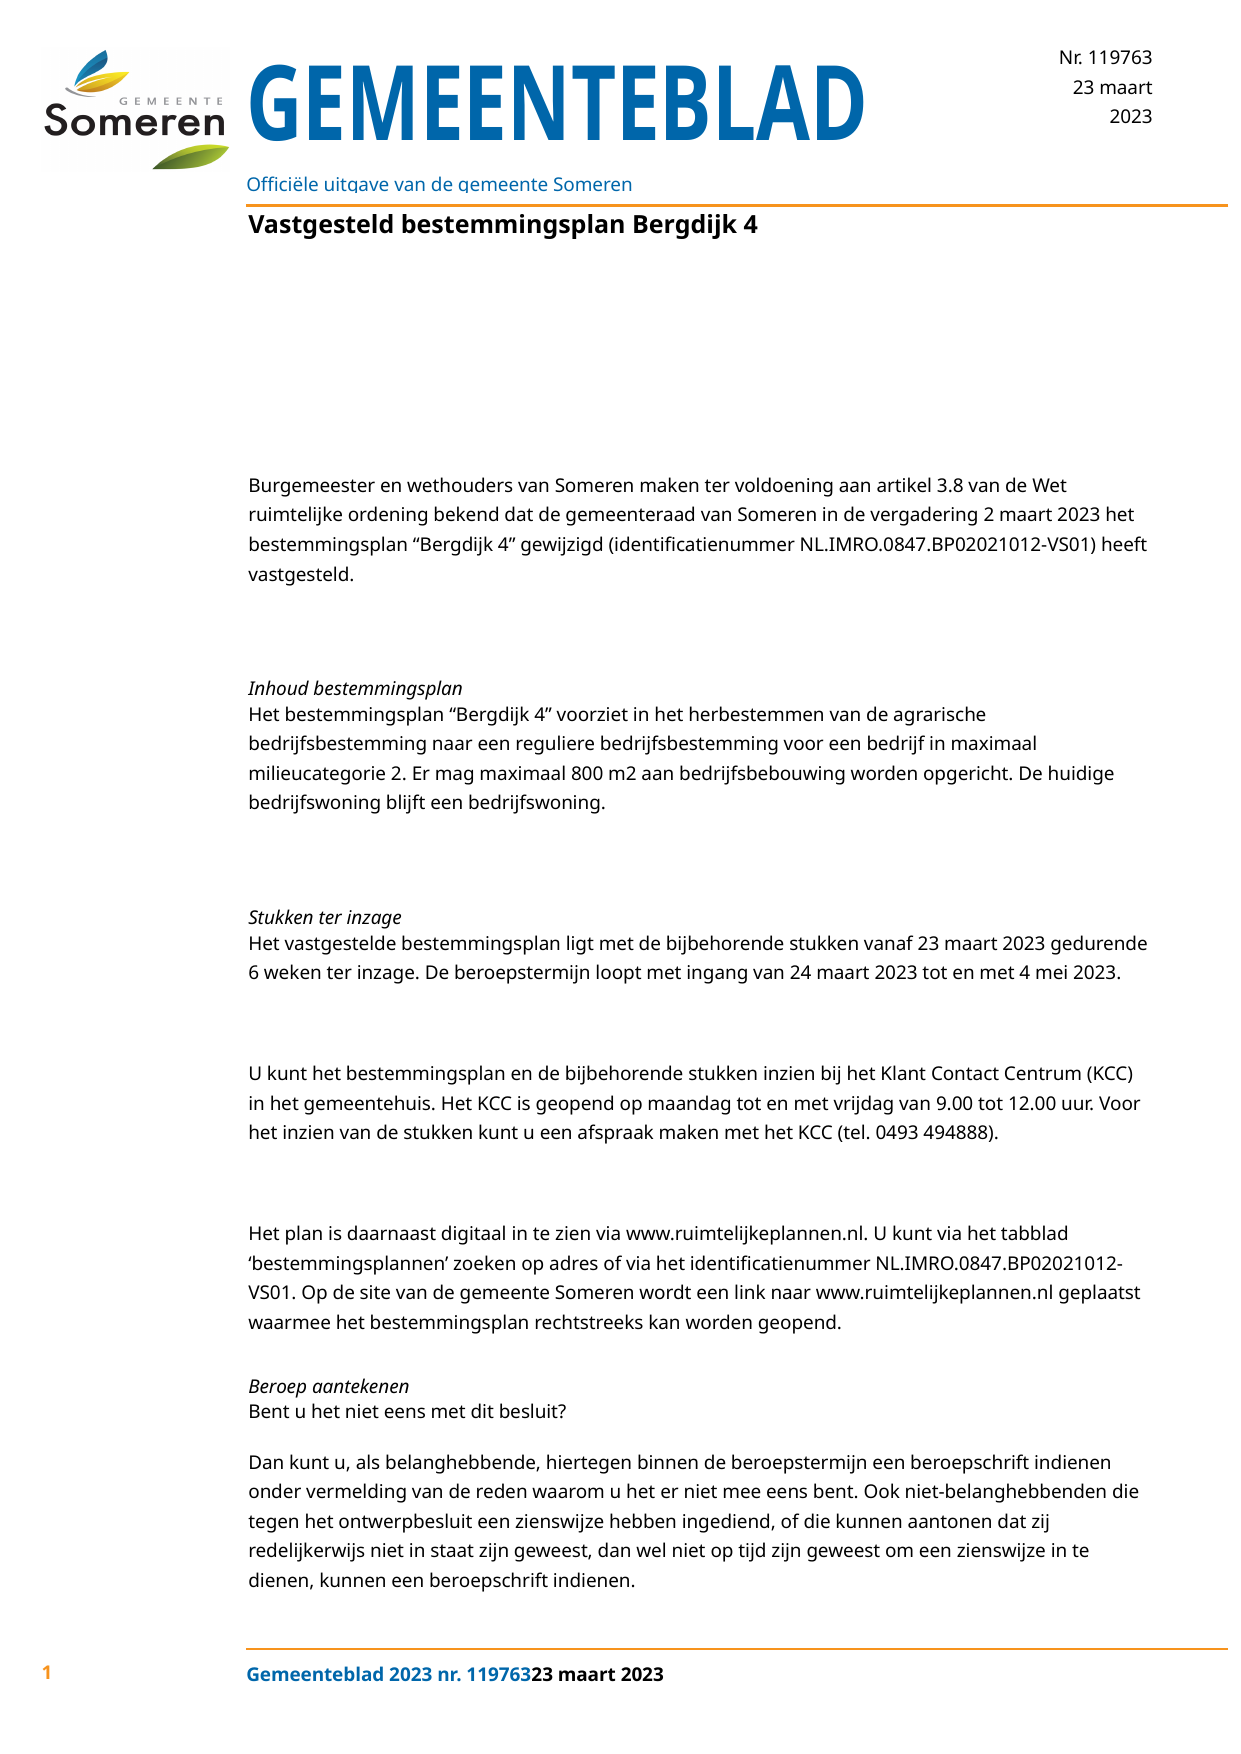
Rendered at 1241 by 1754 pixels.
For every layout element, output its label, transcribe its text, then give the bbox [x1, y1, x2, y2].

picture [41, 47, 231, 172]
text Beroep aantekenen [248, 1373, 1152, 1398]
text Het vastgestelde bestemmingsplan ligt met de bijbehorende stukken vanaf 23 maart 2023 gedurende 6 weken ter inzage. De beroepstermijn loopt met ingang van 24 maart 2023 tot en met 4 mei 2023. [248, 930, 1152, 985]
text Het bestemmingsplan “Bergdijk 4” voorziet in het herbestemmen van de agrarische bedrijfsbestemming naar een reguliere bedrijfsbestemming voor een bedrijf in maximaal milieucategorie 2. Er mag maximaal 800 m2 aan bedrijfsbebouwing worden opgericht. De huidige bedrijfswoning blijft een bedrijfswoning. [248, 701, 1152, 815]
text Dan kunt u, als belanghebbende, hiertegen binnen de beroepstermijn een beroepschrift indienen onder vermelding van de reden waarom u het er niet mee eens bent. Ook niet-belanghebbenden die tegen het ontwerpbesluit een zienswijze hebben ingediend, of die kunnen aantonen dat zij redelijkerwijs niet in staat zijn geweest, dan wel niet op tijd zijn geweest om een zienswijze in te dienen, kunnen een beroepschrift indienen. [248, 1449, 1152, 1593]
text Vastgesteld bestemmingsplan Bergdijk 4 [248, 207, 1152, 241]
text Het plan is daarnaast digitaal in te zien via www.ruimtelijkeplannen.nl. U kunt via het tabblad ‘bestemmingsplannen’ zoeken op adres of via het identificatienummer NL.IMRO.0847.BP02021012-VS01. Op de site van de gemeente Someren wordt een link naar www.ruimtelijkeplannen.nl geplaatst waarmee het bestemmingsplan rechtstreeks kan worden geopend. [248, 1220, 1152, 1334]
text Inhoud bestemmingsplan [248, 675, 1152, 701]
text Bent u het niet eens met dit besluit? [248, 1398, 1152, 1424]
text U kunt het bestemmingsplan en de bijbehorende stukken inzien bij het Klant Contact Centrum (KCC) in het gemeentehuis. Het KCC is geopend op maandag tot en met vrijdag van 9.00 tot 12.00 uur. Voor het inzien van de stukken kunt u een afspraak maken met het KCC (tel. 0493 494888). [248, 1060, 1152, 1145]
text Stukken ter inzage [248, 904, 1152, 930]
text Burgemeester en wethouders van Someren maken ter voldoening aan artikel 3.8 van de Wet ruimtelijke ordening bekend dat de gemeenteraad van Someren in de vergadering 2 maart 2023 het bestemmingsplan “Bergdijk 4” gewijzigd (identificatienummer NL.IMRO.0847.BP02021012-VS01) heeft vastgesteld. [248, 472, 1152, 586]
